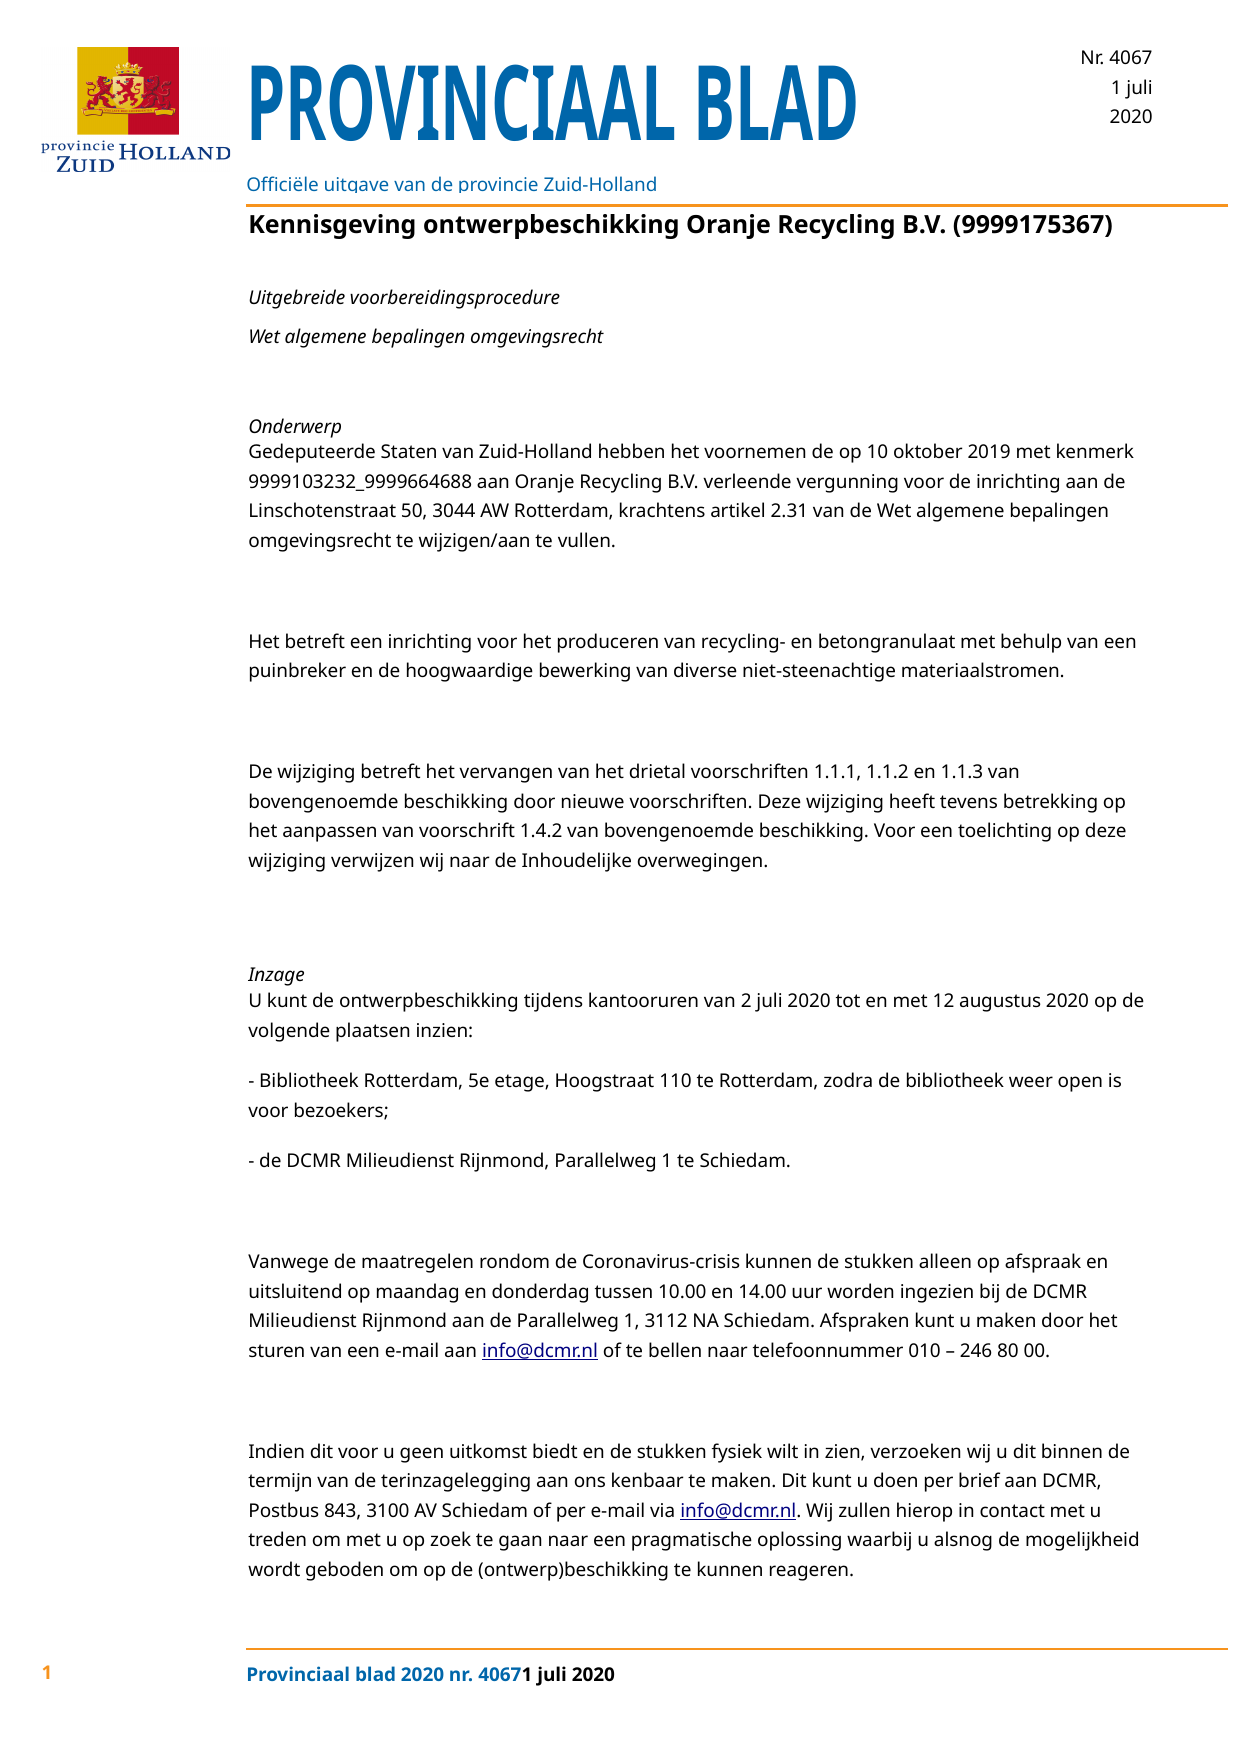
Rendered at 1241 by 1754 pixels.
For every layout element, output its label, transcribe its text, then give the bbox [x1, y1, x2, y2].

text Het betreft een inrichting voor het produceren van recycling- en betongranulaat met behulp van een puinbreker en de hoogwaardige bewerking van diverse niet-steenachtige materiaalstromen. [248, 628, 1152, 683]
text Kennisgeving ontwerpbeschikking Oranje Recycling B.V. (9999175367) [248, 207, 1152, 241]
text Wet algemene bepalingen omgevingsrecht [248, 323, 1152, 349]
picture [41, 47, 231, 172]
text Gedeputeerde Staten van Zuid-Holland hebben het voornemen de op 10 oktober 2019 met kenmerk 9999103232_9999664688 aan Oranje Recycling B.V. verleende vergunning voor de inrichting aan de Linschotenstraat 50, 3044 AW Rotterdam, krachtens artikel 2.31 van de Wet algemene bepalingen omgevingsrecht te wijzigen/aan te vullen. [248, 438, 1152, 553]
text - Bibliotheek Rotterdam, 5e etage, Hoogstraat 110 te Rotterdam, zodra de bibliotheek weer open is voor bezoekers; [248, 1067, 1152, 1123]
text Vanwege de maatregelen rondom de Coronavirus-crisis kunnen de stukken alleen op afspraak en uitsluitend op maandag en donderdag tussen 10.00 en 14.00 uur worden ingezien bij de DCMR Milieudienst Rijnmond aan de Parallelweg 1, 3112 NA Schiedam. Afspraken kunt u maken door het sturen van een e-mail aan info@dcmr.nl of te bellen naar telefoonnummer 010 – 246 80 00. [248, 1248, 1152, 1363]
text Inzage [248, 962, 1152, 987]
text - de DCMR Milieudienst Rijnmond, Parallelweg 1 te Schiedam. [248, 1147, 1152, 1173]
text Uitgebreide voorbereidingsprocedure [248, 284, 1152, 309]
text Onderwerp [248, 413, 1152, 438]
text Indien dit voor u geen uitkomst biedt en de stukken fysiek wilt in zien, verzoeken wij u dit binnen de termijn van de terinzagelegging aan ons kenbaar te maken. Dit kunt u doen per brief aan DCMR, Postbus 843, 3100 AV Schiedam of per e-mail via info@dcmr.nl. Wij zullen hierop in contact met u treden om met u op zoek te gaan naar een pragmatische oplossing waarbij u alsnog de mogelijkheid wordt geboden om op de (ontwerp)beschikking te kunnen reageren. [248, 1438, 1152, 1582]
text De wijziging betreft het vervangen van het drietal voorschriften 1.1.1, 1.1.2 en 1.1.3 van bovengenoemde beschikking door nieuwe voorschriften. Deze wijziging heeft tevens betrekking op het aanpassen van voorschrift 1.4.2 van bovengenoemde beschikking. Voor een toelichting op deze wijziging verwijzen wij naar de Inhoudelijke overwegingen. [248, 758, 1152, 873]
text U kunt de ontwerpbeschikking tijdens kantooruren van 2 juli 2020 tot en met 12 augustus 2020 op de volgende plaatsen inzien: [248, 987, 1152, 1043]
